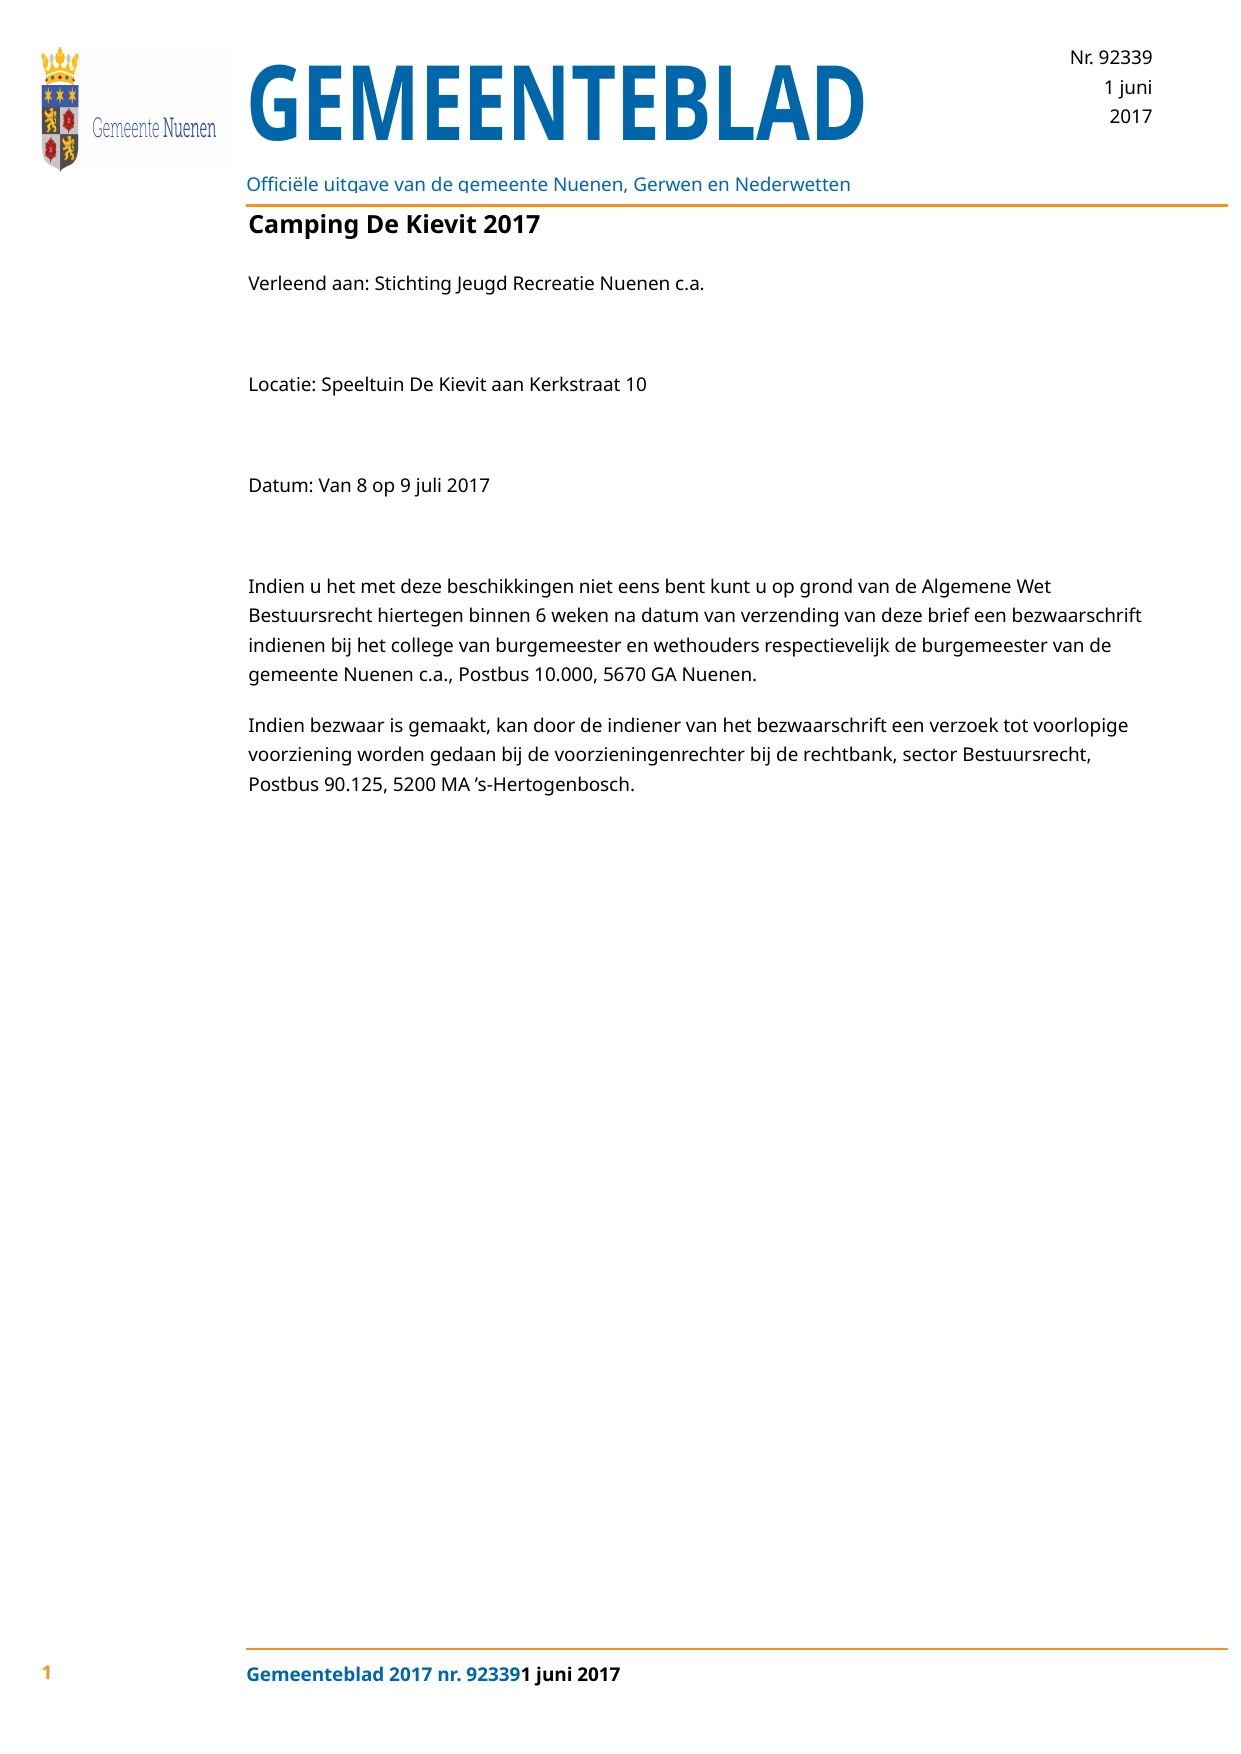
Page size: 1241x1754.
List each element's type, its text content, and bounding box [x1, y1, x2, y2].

text Indien u het met deze beschikkingen niet eens bent kunt u op grond van de Algemene Wet Bestuursrecht hiertegen binnen 6 weken na datum van verzending van deze brief een bezwaarschrift indienen bij het college van burgemeester en wethouders respectievelijk de burgemeester van de gemeente Nuenen c.a., Postbus 10.000, 5670 GA Nuenen. [248, 573, 1152, 687]
text Verleend aan: Stichting Jeugd Recreatie Nuenen c.a. [248, 270, 1152, 296]
text Indien bezwaar is gemaakt, kan door de indiener van het bezwaarschrift een verzoek tot voorlopige voorziening worden gedaan bij de voorzieningenrechter bij de rechtbank, sector Bestuursrecht, Postbus 90.125, 5200 MA ’s-Hertogenbosch. [248, 712, 1152, 797]
text Locatie: Speeltuin De Kievit aan Kerkstraat 10 [248, 371, 1152, 397]
text Datum: Van 8 op 9 juli 2017 [248, 472, 1152, 498]
text Camping De Kievit 2017 [248, 207, 1152, 241]
picture [41, 47, 231, 172]
